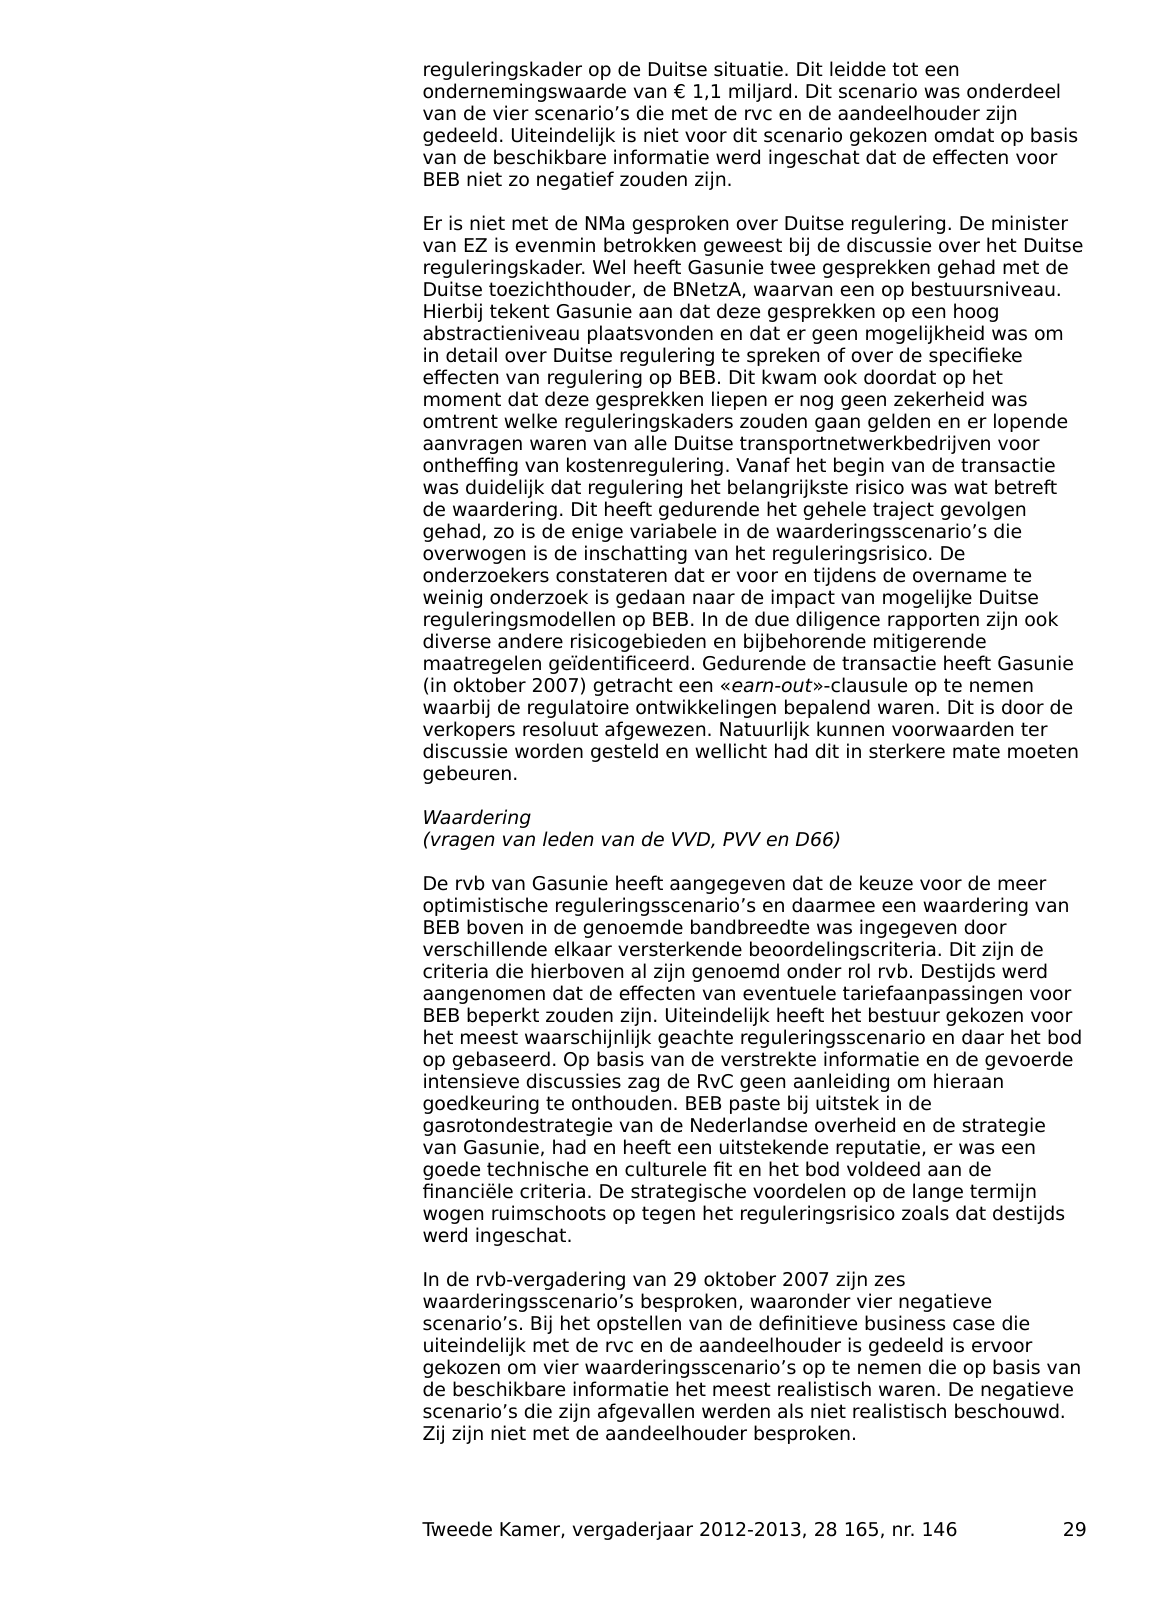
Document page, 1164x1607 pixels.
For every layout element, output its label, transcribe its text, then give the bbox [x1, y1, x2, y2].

text reguleringskader op de Duitse situatie. Dit leidde tot een ondernemingswaarde van € 1,1 miljard. Dit scenario was onderdeel van de vier scenario’s die met de rvc en de aandeelhouder zijn gedeeld. Uiteindelijk is niet voor dit scenario gekozen omdat op basis van de beschikbare informatie werd ingeschat dat de effecten voor BEB niet zo negatief zouden zijn. [422, 59, 1087, 191]
text (vragen van leden van de VVD, PVV en D66) [422, 829, 1087, 851]
text Er is niet met de NMa gesproken over Duitse regulering. De minister van EZ is evenmin betrokken geweest bij de discussie over het Duitse reguleringskader. Wel heeft Gasunie twee gesprekken gehad met de Duitse toezichthouder, de BNetzA, waarvan een op bestuursniveau. Hierbij tekent Gasunie aan dat deze gesprekken op een hoog abstractieniveau plaatsvonden en dat er geen mogelijkheid was om in detail over Duitse regulering te spreken of over de specifieke effecten van regulering op BEB. Dit kwam ook doordat op het moment dat deze gesprekken liepen er nog geen zekerheid was omtrent welke reguleringskaders zouden gaan gelden en er lopende aanvragen waren van alle Duitse transportnetwerkbedrijven voor ontheffing van kostenregulering. Vanaf het begin van de transactie was duidelijk dat regulering het belangrijkste risico was wat betreft de waardering. Dit heeft gedurende het gehele traject gevolgen gehad, zo is de enige variabele in de waarderingsscenario’s die overwogen is de inschatting van het reguleringsrisico. De onderzoekers constateren dat er voor en tijdens de overname te weinig onderzoek is gedaan naar de impact van mogelijke Duitse reguleringsmodellen op BEB. In de due diligence rapporten zijn ook diverse andere risicogebieden en bijbehorende mitigerende maatregelen geïdentificeerd. Gedurende de transactie heeft Gasunie (in oktober 2007) getracht een «earn-out»-clausule op te nemen waarbij de regulatoire ontwikkelingen bepalend waren. Dit is door de verkopers resoluut afgewezen. Natuurlijk kunnen voorwaarden ter discussie worden gesteld en wellicht had dit in sterkere mate moeten gebeuren. [422, 213, 1087, 784]
text In de rvb-vergadering van 29 oktober 2007 zijn zes waarderingsscenario’s besproken, waaronder vier negatieve scenario’s. Bij het opstellen van de definitieve business case die uiteindelijk met de rvc en de aandeelhouder is gedeeld is ervoor gekozen om vier waarderingsscenario’s op te nemen die op basis van de beschikbare informatie het meest realistisch waren. De negatieve scenario’s die zijn afgevallen werden als niet realistisch beschouwd. Zij zijn niet met de aandeelhouder besproken. [422, 1269, 1087, 1444]
text Waardering [422, 807, 1087, 829]
text De rvb van Gasunie heeft aangegeven dat de keuze voor de meer optimistische reguleringsscenario’s en daarmee een waardering van BEB boven in de genoemde bandbreedte was ingegeven door verschillende elkaar versterkende beoordelingscriteria. Dit zijn de criteria die hierboven al zijn genoemd onder rol rvb. Destijds werd aangenomen dat de effecten van eventuele tariefaanpassingen voor BEB beperkt zouden zijn. Uiteindelijk heeft het bestuur gekozen voor het meest waarschijnlijk geachte reguleringsscenario en daar het bod op gebaseerd. Op basis van de verstrekte informatie en de gevoerde intensieve discussies zag de RvC geen aanleiding om hieraan goedkeuring te onthouden. BEB paste bij uitstek in de gasrotondestrategie van de Nederlandse overheid en de strategie van Gasunie, had en heeft een uitstekende reputatie, er was een goede technische en culturele fit en het bod voldeed aan de financiële criteria. De strategische voordelen op de lange termijn wogen ruimschoots op tegen het reguleringsrisico zoals dat destijds werd ingeschat. [422, 873, 1087, 1247]
